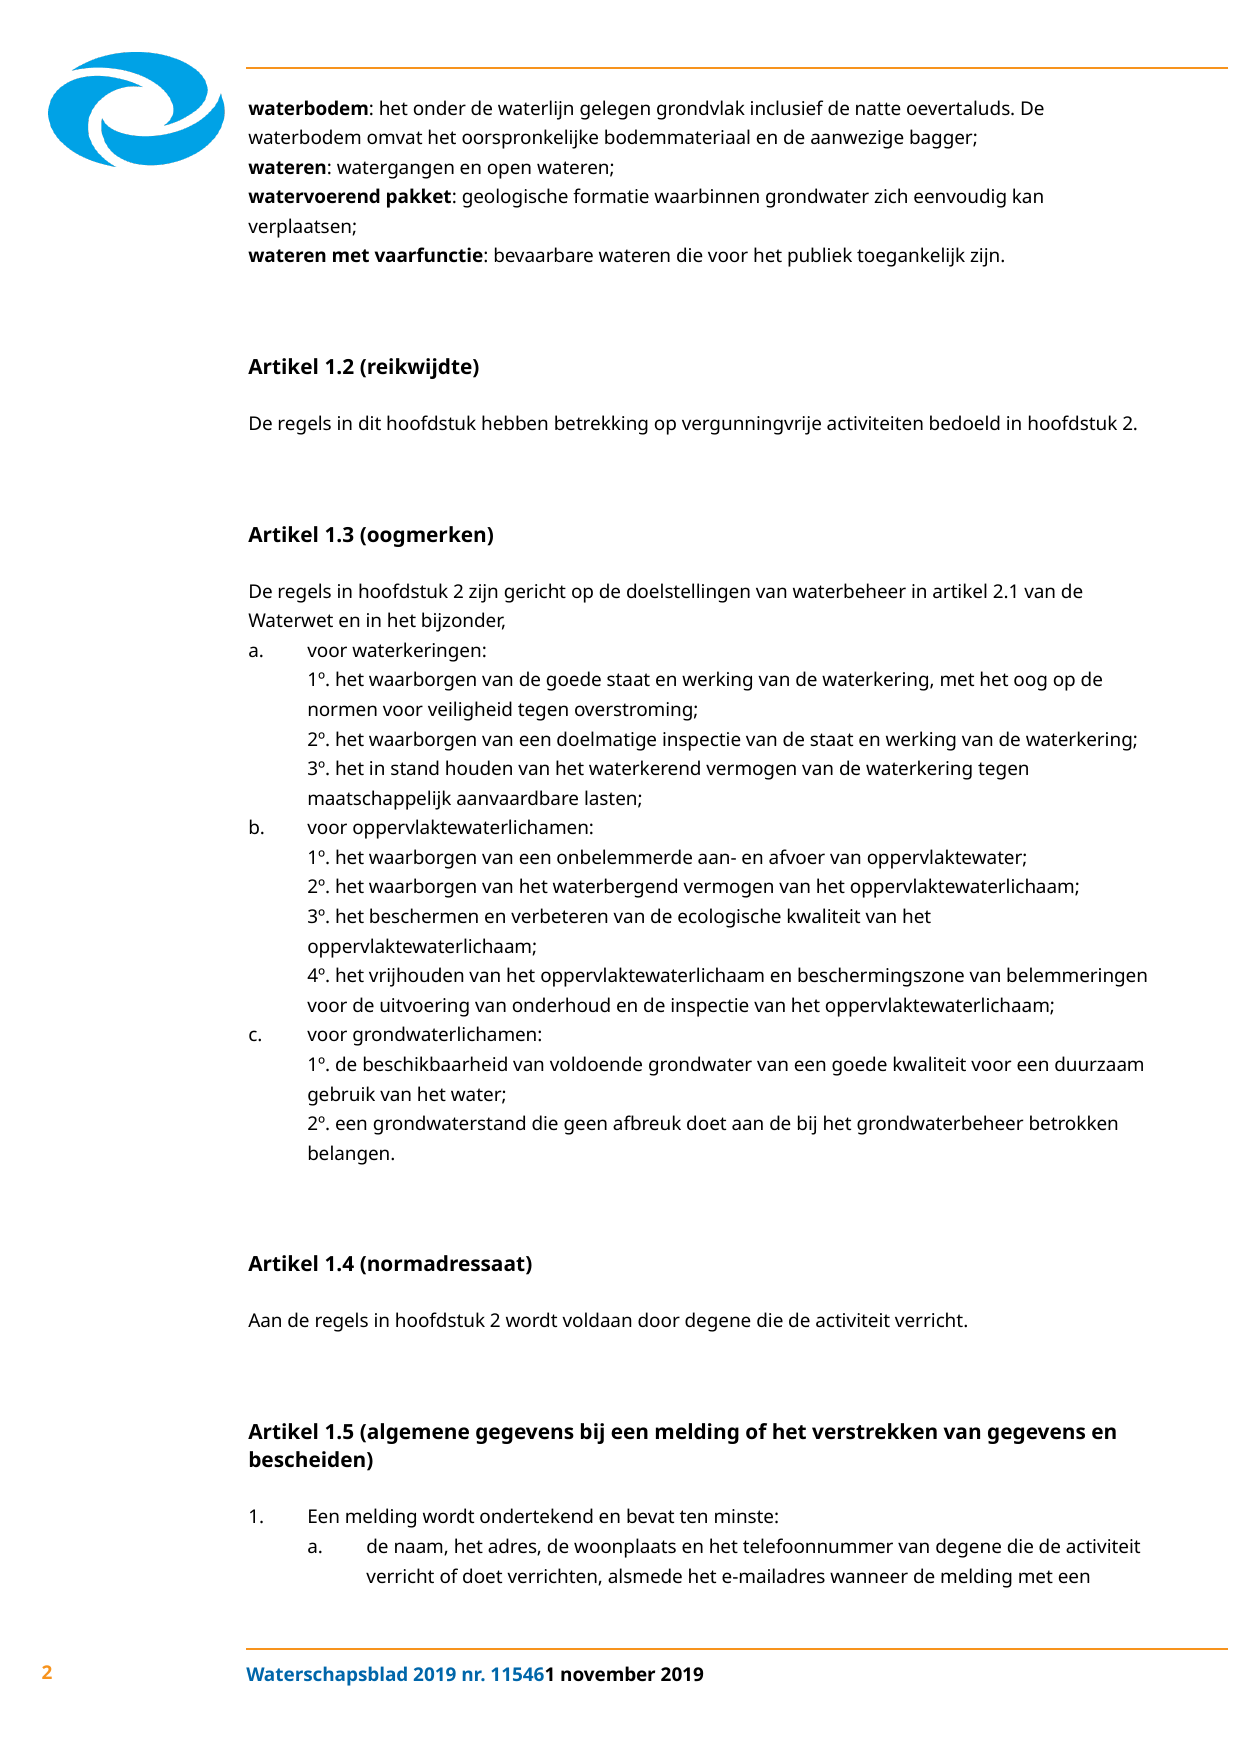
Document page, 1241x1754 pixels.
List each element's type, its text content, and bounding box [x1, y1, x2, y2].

text De regels in hoofdstuk 2 zijn gericht op de doelstellingen van waterbeheer in artikel 2.1 van de Waterwet en in het bijzonder, [248, 578, 1152, 633]
text Artikel 1.2 (reikwijdte) [248, 352, 1152, 381]
list 1º. de beschikbaarheid van voldoende grondwater van een goede kwaliteit voor een duurzaam gebruik van het water; [248, 1051, 1152, 1107]
list voor oppervlaktewaterlichamen: [248, 814, 1152, 840]
text watervoerend pakket: geologische formatie waarbinnen grondwater zich eenvoudig kan verplaatsen; [248, 183, 1152, 239]
picture [41, 47, 231, 172]
list 2º. een grondwaterstand die geen afbreuk doet aan de bij het grondwaterbeheer betrokken belangen. [248, 1110, 1152, 1166]
list 2º. het waarborgen van een doelmatige inspectie van de staat en werking van de waterkering; [248, 726, 1152, 752]
text waterbodem: het onder de waterlijn gelegen grondvlak inclusief de natte oevertaluds. De waterbodem omvat het oorspronkelijke bodemmateriaal en de aanwezige bagger; [248, 95, 1152, 150]
list Een melding wordt ondertekend en bevat ten minste: [248, 1504, 1152, 1529]
list 1º. het waarborgen van een onbelemmerde aan- en afvoer van oppervlaktewater; [248, 844, 1152, 870]
text De regels in dit hoofdstuk hebben betrekking op vergunningvrije activiteiten bedoeld in hoofdstuk 2. [248, 410, 1152, 436]
list 1º. het waarborgen van de goede staat en werking van de waterkering, met het oog op de normen voor veiligheid tegen overstroming; [248, 667, 1152, 722]
list voor grondwaterlichamen: [248, 1022, 1152, 1047]
text wateren: watergangen en open wateren; [248, 154, 1152, 180]
text Artikel 1.4 (normadressaat) [248, 1249, 1152, 1278]
text Aan de regels in hoofdstuk 2 wordt voldaan door degene die de activiteit verricht. [248, 1308, 1152, 1333]
text Artikel 1.3 (oogmerken) [248, 520, 1152, 548]
list 4º. het vrijhouden van het oppervlaktewaterlichaam en beschermingszone van belemmeringen voor de uitvoering van onderhoud en de inspectie van het oppervlaktewaterlichaam; [248, 962, 1152, 1018]
list 2º. het waarborgen van het waterbergend vermogen van het oppervlaktewaterlichaam; [248, 874, 1152, 899]
list 3º. het in stand houden van het waterkerend vermogen van de waterkering tegen maatschappelijk aanvaardbare lasten; [248, 755, 1152, 811]
list voor waterkeringen: [248, 637, 1152, 663]
text Artikel 1.5 (algemene gegevens bij een melding of het verstrekken van gegevens en bescheiden) [248, 1417, 1152, 1474]
list 3º. het beschermen en verbeteren van de ecologische kwaliteit van het oppervlaktewaterlichaam; [248, 903, 1152, 959]
list de naam, het adres, de woonplaats en het telefoonnummer van degene die de activiteit verricht of doet verrichten, alsmede het e-mailadres wanneer de melding met een [307, 1533, 1152, 1588]
text wateren met vaarfunctie: bevaarbare wateren die voor het publiek toegankelijk zijn. [248, 243, 1152, 268]
